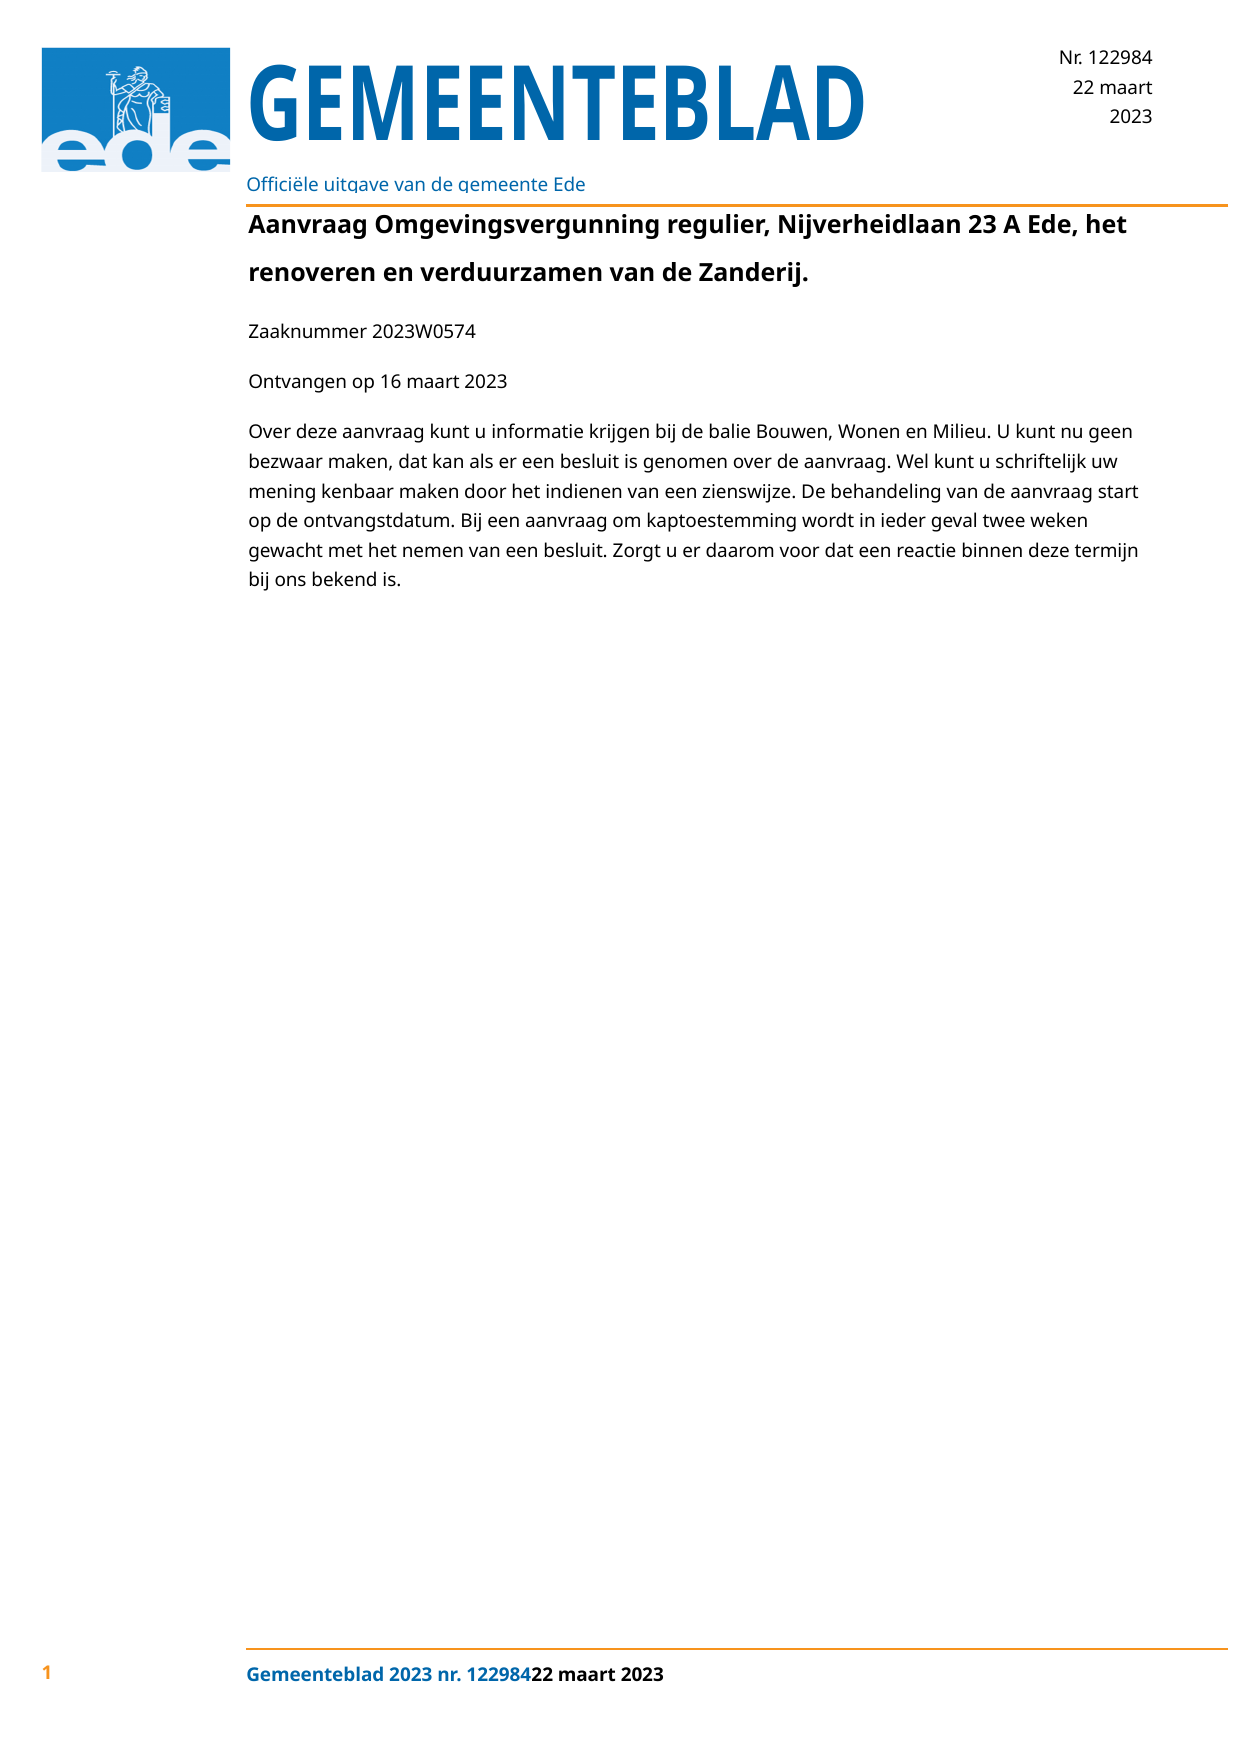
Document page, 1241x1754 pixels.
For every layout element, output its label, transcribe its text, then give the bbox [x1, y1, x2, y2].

picture [41, 47, 231, 172]
text Aanvraag Omgevingsvergunning regulier, Nijverheidlaan 23 A Ede, het renoveren en verduurzamen van de Zanderij. [248, 207, 1152, 288]
text Zaaknummer 2023W0574 [248, 318, 1152, 344]
text Ontvangen op 16 maart 2023 [248, 368, 1152, 394]
text Over deze aanvraag kunt u informatie krijgen bij de balie Bouwen, Wonen en Milieu. U kunt nu geen bezwaar maken, dat kan als er een besluit is genomen over de aanvraag. Wel kunt u schriftelijk uw mening kenbaar maken door het indienen van een zienswijze. De behandeling van de aanvraag start op de ontvangstdatum. Bij een aanvraag om kaptoestemming wordt in ieder geval twee weken gewacht met het nemen van een besluit. Zorgt u er daarom voor dat een reactie binnen deze termijn bij ons bekend is. [248, 419, 1152, 592]
